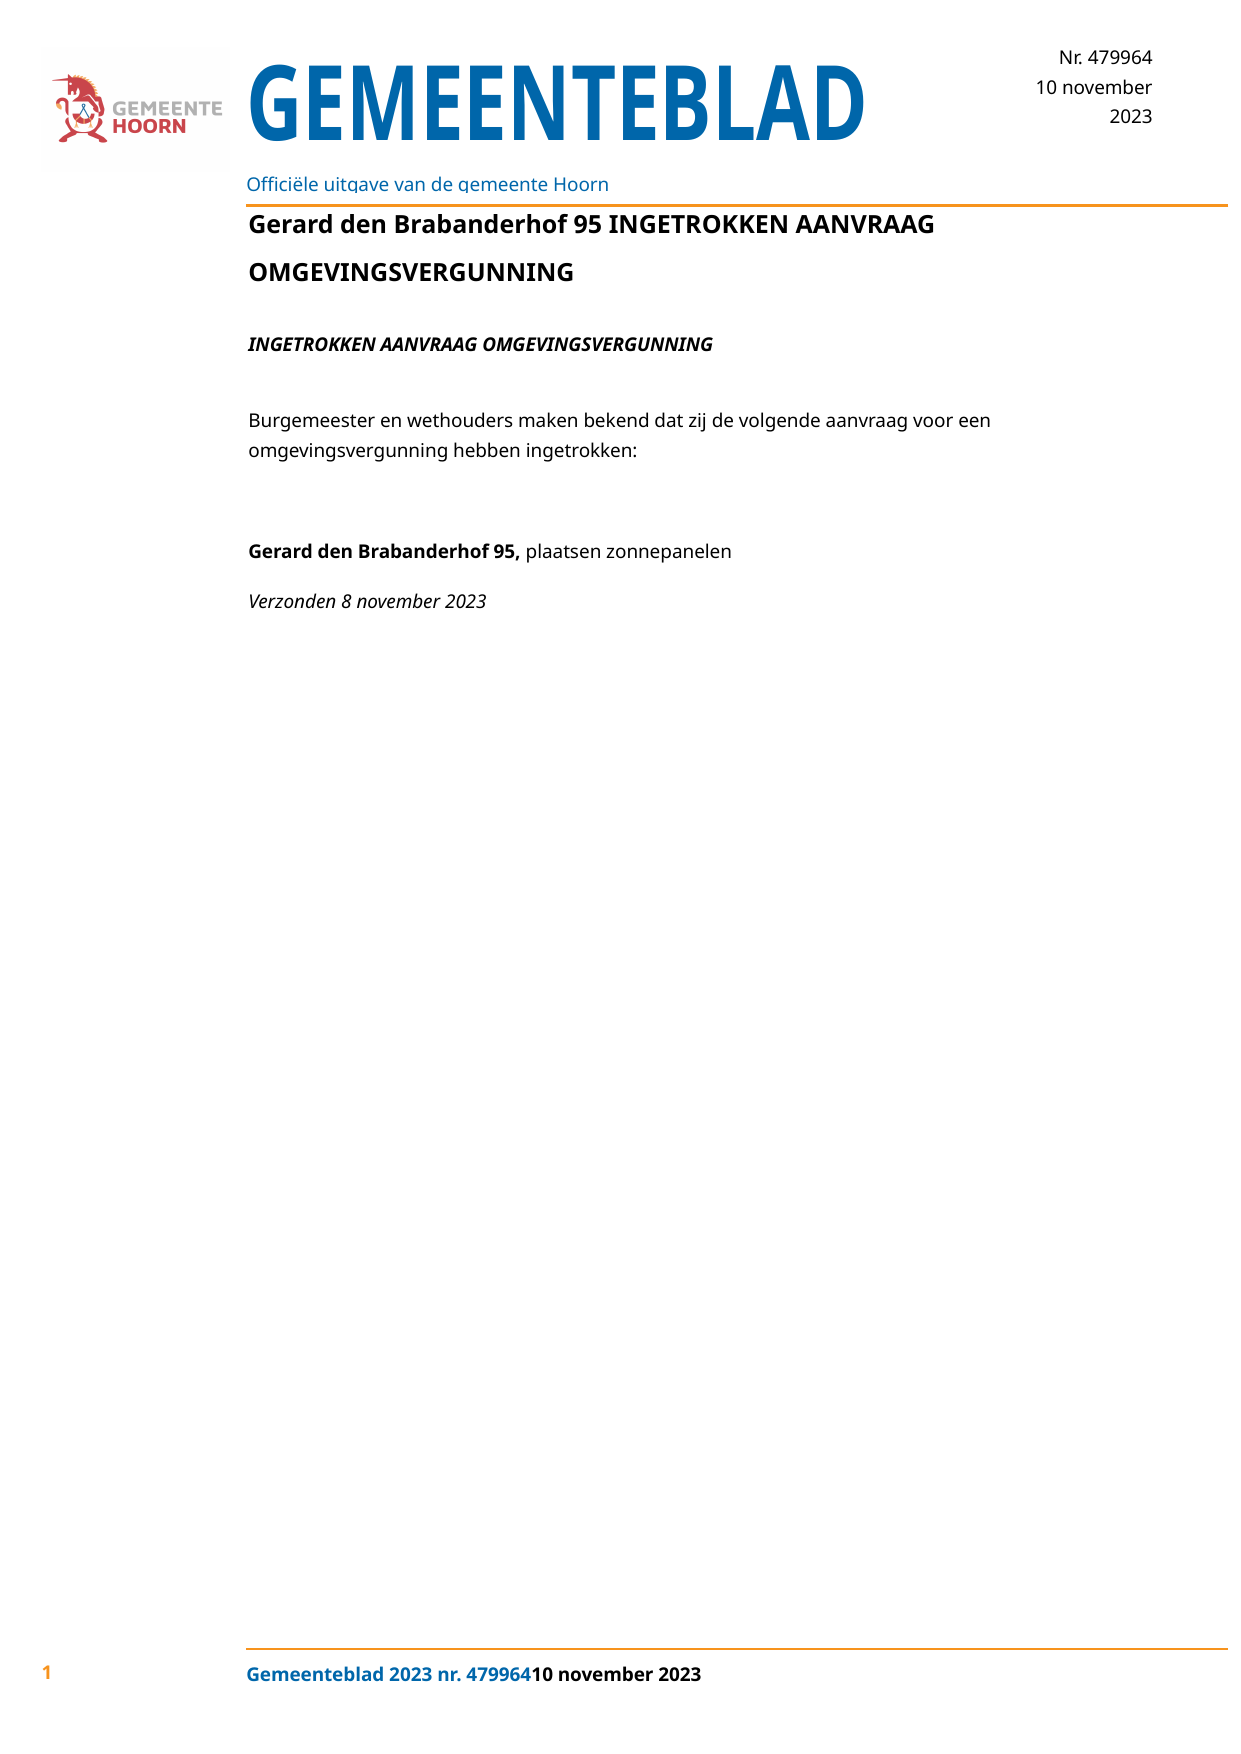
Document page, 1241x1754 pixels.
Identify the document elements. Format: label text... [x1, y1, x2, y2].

text INGETROKKEN AANVRAAG OMGEVINGSVERGUNNING [248, 331, 1152, 357]
text Gerard den Brabanderhof 95, plaatsen zonnepanelen [248, 538, 1152, 564]
picture [41, 47, 231, 172]
text Verzonden 8 november 2023 [248, 588, 1152, 614]
text Burgemeester en wethouders maken bekend dat zij de volgende aanvraag voor een omgevingsvergunning hebben ingetrokken: [248, 408, 1152, 463]
text Gerard den Brabanderhof 95 INGETROKKEN AANVRAAG OMGEVINGSVERGUNNING [248, 207, 1152, 288]
